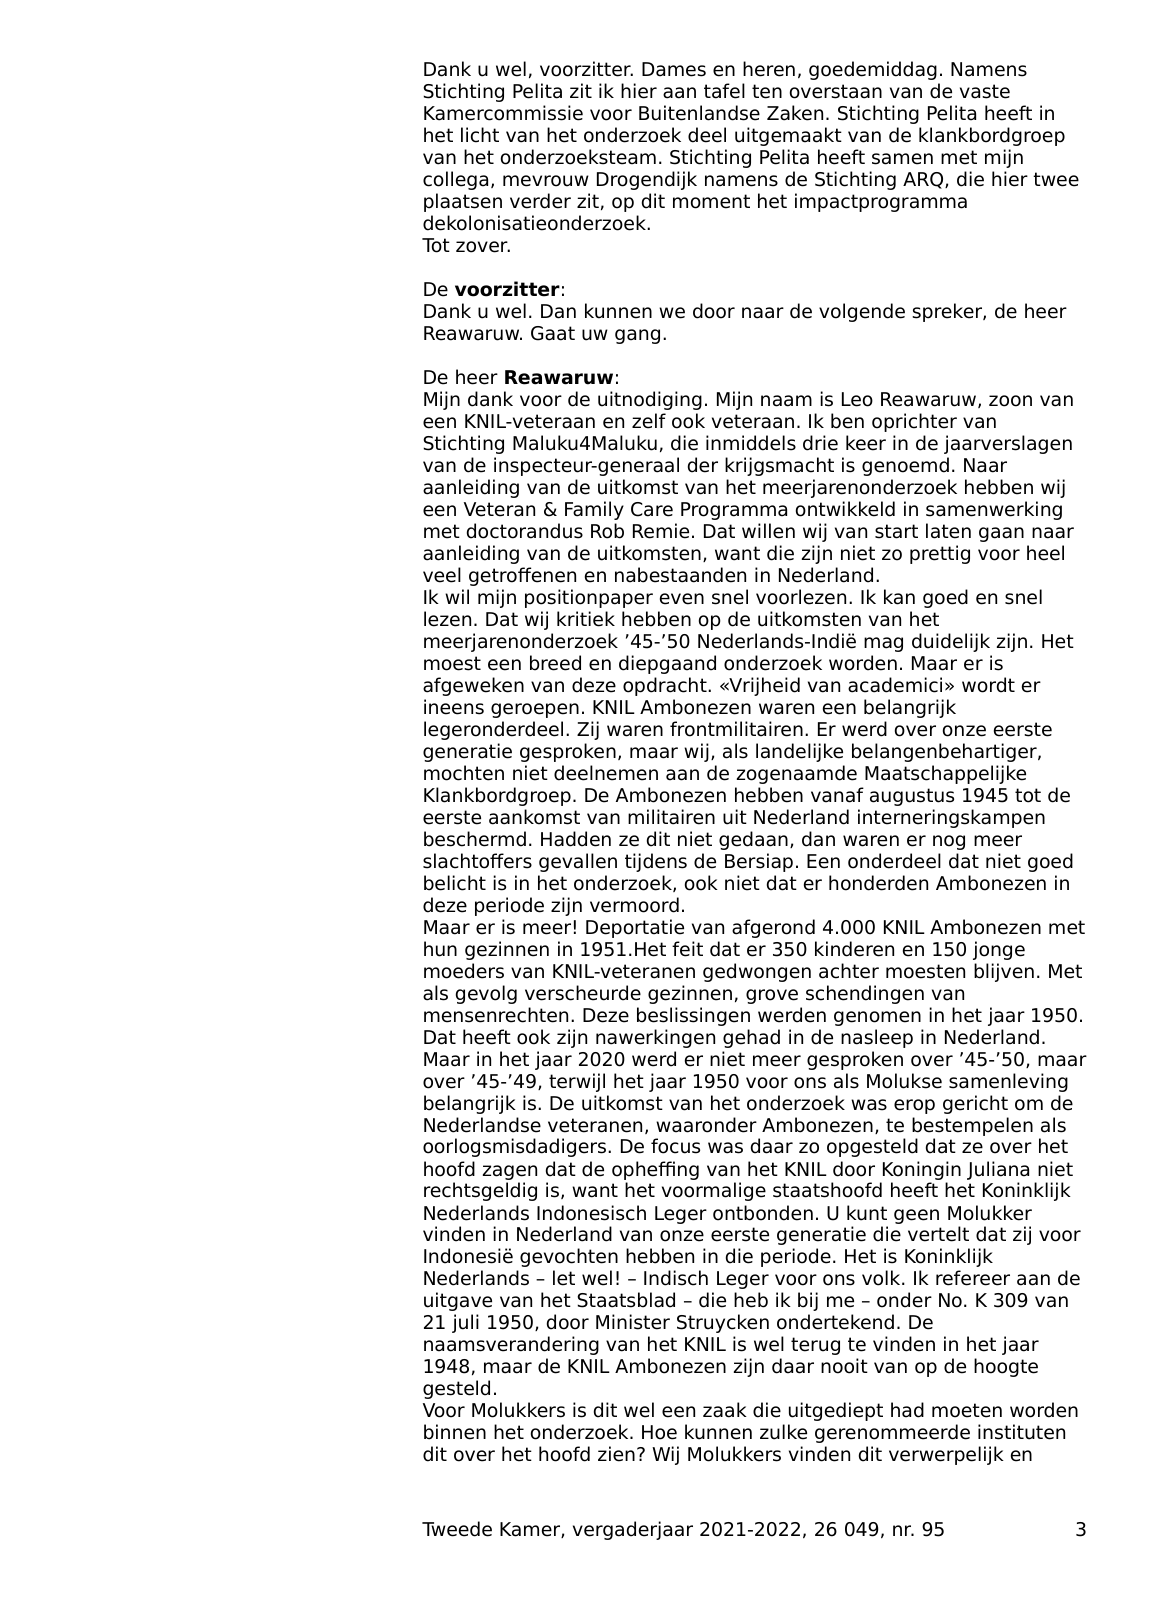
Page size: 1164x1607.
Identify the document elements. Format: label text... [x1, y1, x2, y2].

text Mijn dank voor de uitnodiging. Mijn naam is Leo Reawaruw, zoon van een KNIL-veteraan en zelf ook veteraan. Ik ben oprichter van Stichting Maluku4Maluku, die inmiddels drie keer in de jaarverslagen van de inspecteur-generaal der krijgsmacht is genoemd. Naar aanleiding van de uitkomst van het meerjarenonderzoek hebben wij een Veteran & Family Care Programma ontwikkeld in samenwerking met doctorandus Rob Remie. Dat willen wij van start laten gaan naar aanleiding van de uitkomsten, want die zijn niet zo prettig voor heel veel getroffenen en nabestaanden in Nederland. [422, 389, 1087, 587]
text Maar er is meer! Deportatie van afgerond 4.000 KNIL Ambonezen met hun gezinnen in 1951.Het feit dat er 350 kinderen en 150 jonge moeders van KNIL-veteranen gedwongen achter moesten blijven. Met als gevolg verscheurde gezinnen, grove schendingen van mensenrechten. Deze beslissingen werden genomen in het jaar 1950. Dat heeft ook zijn nawerkingen gehad in de nasleep in Nederland. Maar in het jaar 2020 werd er niet meer gesproken over ’45-’50, maar over ’45-’49, terwijl het jaar 1950 voor ons als Molukse samenleving belangrijk is. De uitkomst van het onderzoek was erop gericht om de Nederlandse veteranen, waaronder Ambonezen, te bestempelen als oorlogsmisdadigers. De focus was daar zo opgesteld dat ze over het hoofd zagen dat de opheffing van het KNIL door Koningin Juliana niet rechtsgeldig is, want het voormalige staatshoofd heeft het Koninklijk Nederlands Indonesisch Leger ontbonden. U kunt geen Molukker vinden in Nederland van onze eerste generatie die vertelt dat zij voor Indonesië gevochten hebben in die periode. Het is Koninklijk Nederlands – let wel! – Indisch Leger voor ons volk. Ik refereer aan de uitgave van het Staatsblad – die heb ik bij me – onder No. K 309 van 21 juli 1950, door Minister Struycken ondertekend. De naamsverandering van het KNIL is wel terug te vinden in het jaar 1948, maar de KNIL Ambonezen zijn daar nooit van op de hoogte gesteld. [422, 917, 1087, 1400]
text De voorzitter: [422, 279, 1087, 301]
text Tot zover. [422, 235, 1087, 257]
text Dank u wel. Dan kunnen we door naar de volgende spreker, de heer Reawaruw. Gaat uw gang. [422, 301, 1087, 345]
text De heer Reawaruw: [422, 367, 1087, 389]
text Voor Molukkers is dit wel een zaak die uitgediept had moeten worden binnen het onderzoek. Hoe kunnen zulke gerenommeerde instituten dit over het hoofd zien? Wij Molukkers vinden dit verwerpelijk en [422, 1400, 1087, 1466]
text Dank u wel, voorzitter. Dames en heren, goedemiddag. Namens Stichting Pelita zit ik hier aan tafel ten overstaan van de vaste Kamercommissie voor Buitenlandse Zaken. Stichting Pelita heeft in het licht van het onderzoek deel uitgemaakt van de klankbordgroep van het onderzoeksteam. Stichting Pelita heeft samen met mijn collega, mevrouw Drogendijk namens de Stichting ARQ, die hier twee plaatsen verder zit, op dit moment het impactprogramma dekolonisatieonderzoek. [422, 59, 1087, 235]
text Ik wil mijn positionpaper even snel voorlezen. Ik kan goed en snel lezen. Dat wij kritiek hebben op de uitkomsten van het meerjarenonderzoek ’45-’50 Nederlands-Indië mag duidelijk zijn. Het moest een breed en diepgaand onderzoek worden. Maar er is afgeweken van deze opdracht. «Vrijheid van academici» wordt er ineens geroepen. KNIL Ambonezen waren een belangrijk legeronderdeel. Zij waren frontmilitairen. Er werd over onze eerste generatie gesproken, maar wij, als landelijke belangenbehartiger, mochten niet deelnemen aan de zogenaamde Maatschappelijke Klankbordgroep. De Ambonezen hebben vanaf augustus 1945 tot de eerste aankomst van militairen uit Nederland interneringskampen beschermd. Hadden ze dit niet gedaan, dan waren er nog meer slachtoffers gevallen tijdens de Bersiap. Een onderdeel dat niet goed belicht is in het onderzoek, ook niet dat er honderden Ambonezen in deze periode zijn vermoord. [422, 587, 1087, 917]
